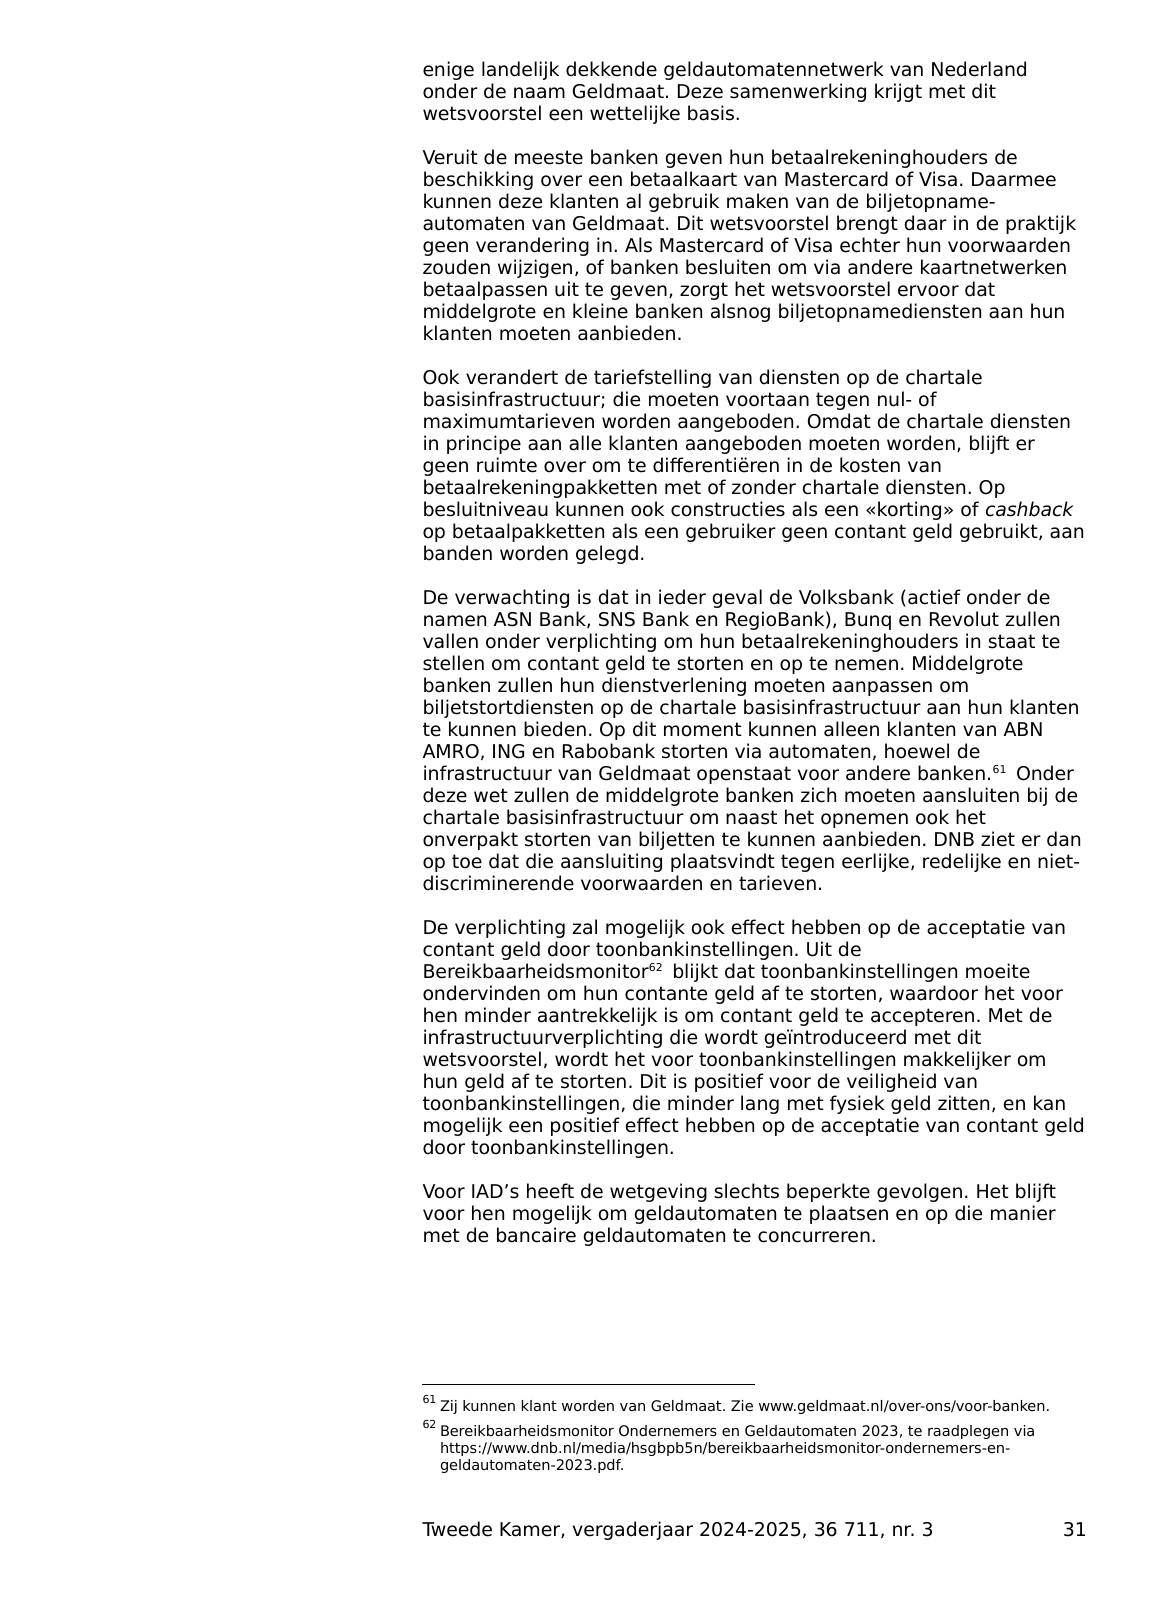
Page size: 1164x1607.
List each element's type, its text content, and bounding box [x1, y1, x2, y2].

text Bereikbaarheidsmonitor Ondernemers en Geldautomaten 2023, te raadplegen via https://www.dnb.nl/media/hsgbpb5n/bereikbaarheidsmonitor-ondernemers-en-geldautomaten-2023.pdf. [422, 1418, 1087, 1474]
text Zij kunnen klant worden van Geldmaat. Zie www.geldmaat.nl/over-ons/voor-banken. [422, 1393, 1087, 1416]
text enige landelijk dekkende geldautomatennetwerk van Nederland onder de naam Geldmaat. Deze samenwerking krijgt met dit wetsvoorstel een wettelijke basis. [422, 59, 1087, 125]
text De verplichting zal mogelijk ook effect hebben op de acceptatie van contant geld door toonbankinstellingen. Uit de Bereikbaarheidsmonitor blijkt dat toonbankinstellingen moeite ondervinden om hun contante geld af te storten, waardoor het voor hen minder aantrekkelijk is om contant geld te accepteren. Met de infrastructuurverplichting die wordt geïntroduceerd met dit wetsvoorstel, wordt het voor toonbankinstellingen makkelijker om hun geld af te storten. Dit is positief voor de veiligheid van toonbankinstellingen, die minder lang met fysiek geld zitten, en kan mogelijk een positief effect hebben op de acceptatie van contant geld door toonbankinstellingen. [422, 917, 1087, 1159]
text De verwachting is dat in ieder geval de Volksbank (actief onder de namen ASN Bank, SNS Bank en RegioBank), Bunq en Revolut zullen vallen onder verplichting om hun betaalrekeninghouders in staat te stellen om contant geld te storten en op te nemen. Middelgrote banken zullen hun dienstverlening moeten aanpassen om biljetstortdiensten op de chartale basisinfrastructuur aan hun klanten te kunnen bieden. Op dit moment kunnen alleen klanten van ABN AMRO, ING en Rabobank storten via automaten, hoewel de infrastructuur van Geldmaat openstaat voor andere banken. Onder deze wet zullen de middelgrote banken zich moeten aansluiten bij de chartale basisinfrastructuur om naast het opnemen ook het onverpakt storten van biljetten te kunnen aanbieden. DNB ziet er dan op toe dat die aansluiting plaatsvindt tegen eerlijke, redelijke en niet-discriminerende voorwaarden en tarieven. [422, 587, 1087, 895]
text Ook verandert de tariefstelling van diensten op de chartale basisinfrastructuur; die moeten voortaan tegen nul- of maximumtarieven worden aangeboden. Omdat de chartale diensten in principe aan alle klanten aangeboden moeten worden, blijft er geen ruimte over om te differentiëren in de kosten van betaalrekeningpakketten met of zonder chartale diensten. Op besluitniveau kunnen ook constructies als een «korting» of cashback op betaalpakketten als een gebruiker geen contant geld gebruikt, aan banden worden gelegd. [422, 367, 1087, 565]
text Voor IAD’s heeft de wetgeving slechts beperkte gevolgen. Het blijft voor hen mogelijk om geldautomaten te plaatsen en op die manier met de bancaire geldautomaten te concurreren. [422, 1181, 1087, 1247]
text Veruit de meeste banken geven hun betaalrekeninghouders de beschikking over een betaalkaart van Mastercard of Visa. Daarmee kunnen deze klanten al gebruik maken van de biljetopname-automaten van Geldmaat. Dit wetsvoorstel brengt daar in de praktijk geen verandering in. Als Mastercard of Visa echter hun voorwaarden zouden wijzigen, of banken besluiten om via andere kaartnetwerken betaalpassen uit te geven, zorgt het wetsvoorstel ervoor dat middelgrote en kleine banken alsnog biljetopnamediensten aan hun klanten moeten aanbieden. [422, 147, 1087, 345]
